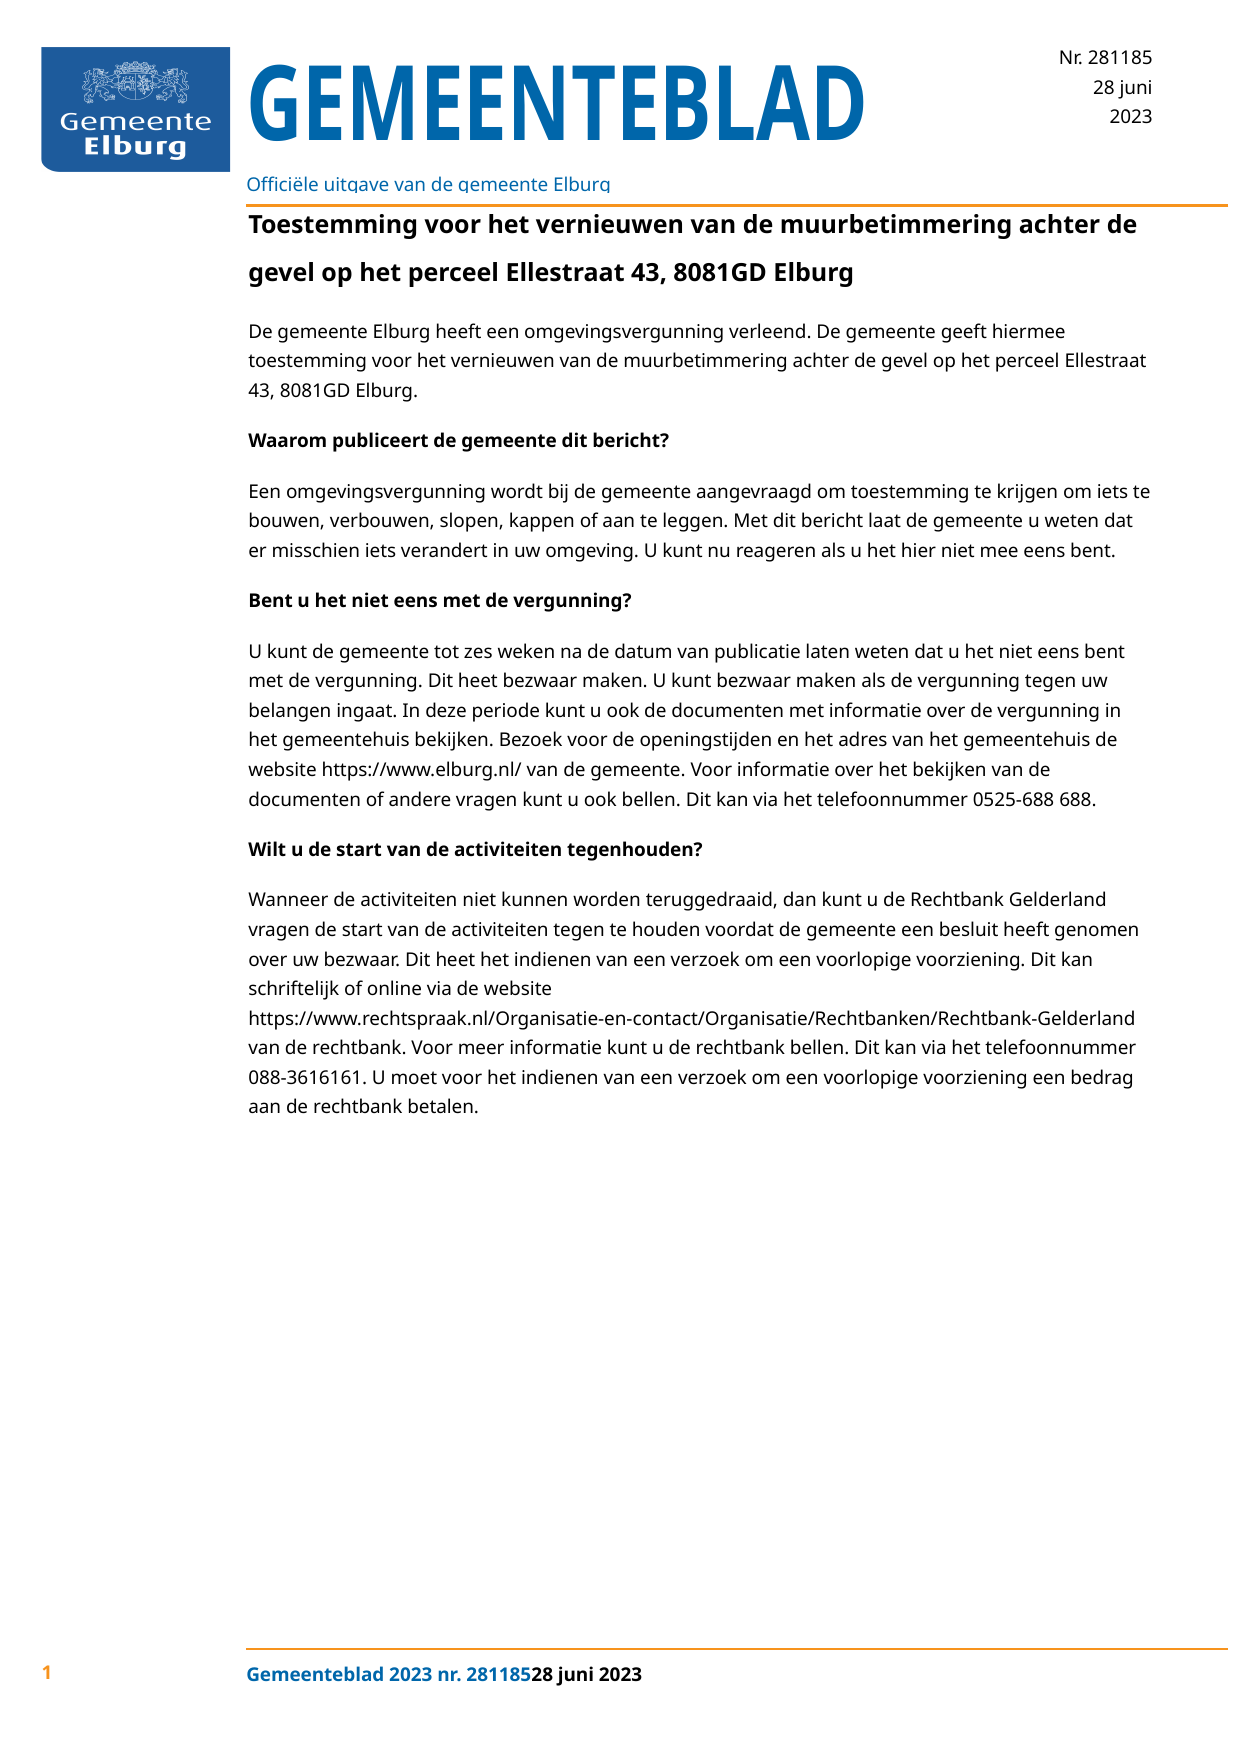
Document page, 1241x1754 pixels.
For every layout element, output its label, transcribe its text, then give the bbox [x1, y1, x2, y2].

text Toestemming voor het vernieuwen van de muurbetimmering achter de gevel op het perceel Ellestraat 43, 8081GD Elburg [248, 207, 1152, 288]
text Wilt u de start van de activiteiten tegenhouden? [248, 836, 1152, 862]
text De gemeente Elburg heeft een omgevingsvergunning verleend. De gemeente geeft hiermee toestemming voor het vernieuwen van de muurbetimmering achter de gevel op het perceel Ellestraat 43, 8081GD Elburg. [248, 318, 1152, 403]
text U kunt de gemeente tot zes weken na de datum van publicatie laten weten dat u het niet eens bent met de vergunning. Dit heet bezwaar maken. U kunt bezwaar maken als de vergunning tegen uw belangen ingaat. In deze periode kunt u ook de documenten met informatie over de vergunning in het gemeentehuis bekijken. Bezoek voor de openingstijden en het adres van het gemeentehuis de website https://www.elburg.nl/ van de gemeente. Voor informatie over het bekijken van de documenten of andere vragen kunt u ook bellen. Dit kan via het telefoonnummer 0525-688 688. [248, 638, 1152, 812]
text Bent u het niet eens met de vergunning? [248, 587, 1152, 613]
text Wanneer de activiteiten niet kunnen worden teruggedraaid, dan kunt u de Rechtbank Gelderland vragen de start van de activiteiten tegen te houden voordat de gemeente een besluit heeft genomen over uw bezwaar. Dit heet het indienen van een verzoek om een voorlopige voorziening. Dit kan schriftelijk of online via de website https://www.rechtspraak.nl/Organisatie-en-contact/Organisatie/Rechtbanken/Rechtbank-Gelderland van de rechtbank. Voor meer informatie kunt u de rechtbank bellen. Dit kan via het telefoonnummer 088-3616161. U moet voor het indienen van een verzoek om een voorlopige voorziening een bedrag aan de rechtbank betalen. [248, 887, 1152, 1119]
text Een omgevingsvergunning wordt bij de gemeente aangevraagd om toestemming te krijgen om iets te bouwen, verbouwen, slopen, kappen of aan te leggen. Met dit bericht laat de gemeente u weten dat er misschien iets verandert in uw omgeving. U kunt nu reageren als u het hier niet mee eens bent. [248, 478, 1152, 563]
picture [41, 47, 231, 172]
text Waarom publiceert de gemeente dit bericht? [248, 427, 1152, 453]
